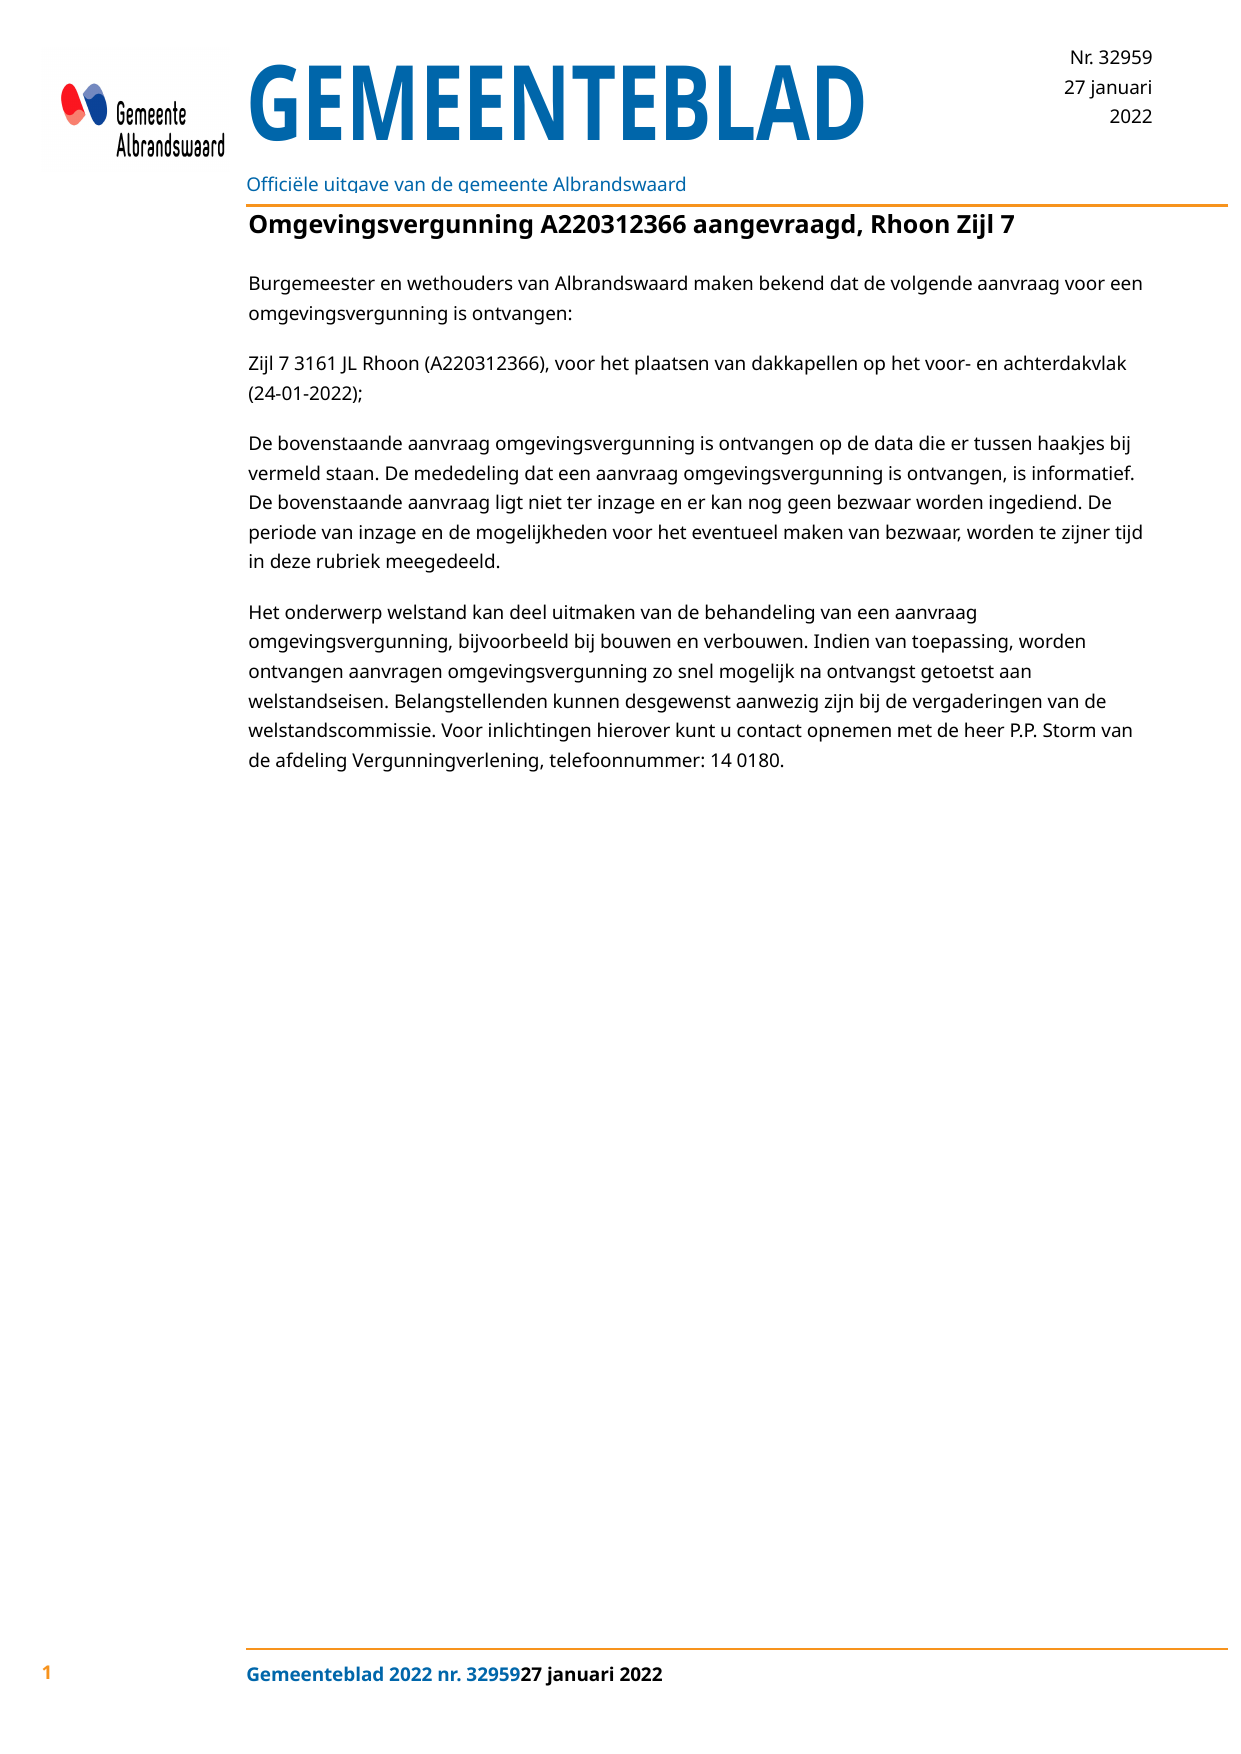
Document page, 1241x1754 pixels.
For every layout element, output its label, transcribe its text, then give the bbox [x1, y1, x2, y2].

picture [41, 47, 231, 172]
text Zijl 7 3161 JL Rhoon (A220312366), voor het plaatsen van dakkapellen op het voor- en achterdakvlak (24-01-2022); [248, 350, 1152, 406]
text Burgemeester en wethouders van Albrandswaard maken bekend dat de volgende aanvraag voor een omgevingsvergunning is ontvangen: [248, 270, 1152, 326]
text Het onderwerp welstand kan deel uitmaken van de behandeling van een aanvraag omgevingsvergunning, bijvoorbeeld bij bouwen en verbouwen. Indien van toepassing, worden ontvangen aanvragen omgevingsvergunning zo snel mogelijk na ontvangst getoetst aan welstandseisen. Belangstellenden kunnen desgewenst aanwezig zijn bij de vergaderingen van de welstandscommissie. Voor inlichtingen hierover kunt u contact opnemen met de heer P.P. Storm van de afdeling Vergunningverlening, telefoonnummer: 14 0180. [248, 599, 1152, 773]
text Omgevingsvergunning A220312366 aangevraagd, Rhoon Zijl 7 [248, 207, 1152, 241]
text De bovenstaande aanvraag omgevingsvergunning is ontvangen op de data die er tussen haakjes bij vermeld staan. De mededeling dat een aanvraag omgevingsvergunning is ontvangen, is informatief. De bovenstaande aanvraag ligt niet ter inzage en er kan nog geen bezwaar worden ingediend. De periode van inzage en de mogelijkheden voor het eventueel maken van bezwaar, worden te zijner tijd in deze rubriek meegedeeld. [248, 430, 1152, 574]
